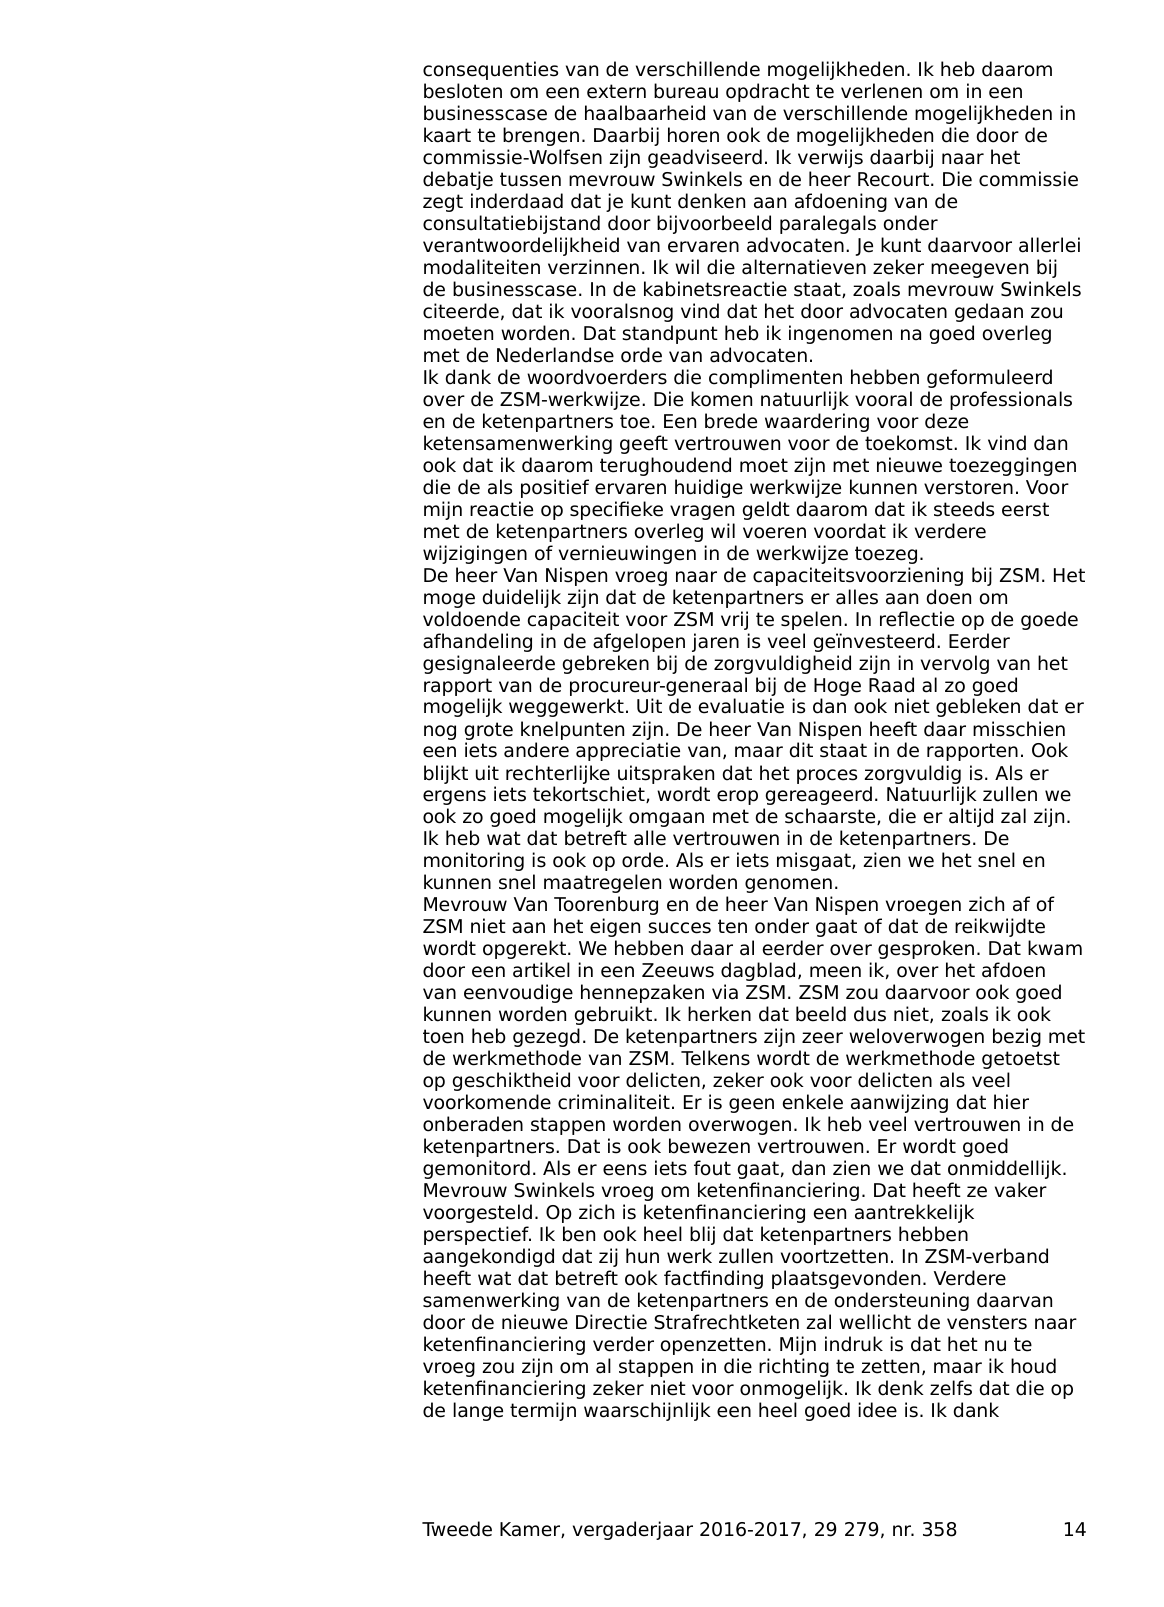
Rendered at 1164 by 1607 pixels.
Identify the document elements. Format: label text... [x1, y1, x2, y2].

text De heer Van Nispen vroeg naar de capaciteitsvoorziening bij ZSM. Het moge duidelijk zijn dat de ketenpartners er alles aan doen om voldoende capaciteit voor ZSM vrij te spelen. In reflectie op de goede afhandeling in de afgelopen jaren is veel geïnvesteerd. Eerder gesignaleerde gebreken bij de zorgvuldigheid zijn in vervolg van het rapport van de procureur-generaal bij de Hoge Raad al zo goed mogelijk weggewerkt. Uit de evaluatie is dan ook niet gebleken dat er nog grote knelpunten zijn. De heer Van Nispen heeft daar misschien een iets andere appreciatie van, maar dit staat in de rapporten. Ook blijkt uit rechterlijke uitspraken dat het proces zorgvuldig is. Als er ergens iets tekortschiet, wordt erop gereageerd. Natuurlijk zullen we ook zo goed mogelijk omgaan met de schaarste, die er altijd zal zijn. Ik heb wat dat betreft alle vertrouwen in de ketenpartners. De monitoring is ook op orde. Als er iets misgaat, zien we het snel en kunnen snel maatregelen worden genomen. [422, 564, 1087, 894]
text consequenties van de verschillende mogelijkheden. Ik heb daarom besloten om een extern bureau opdracht te verlenen om in een businesscase de haalbaarheid van de verschillende mogelijkheden in kaart te brengen. Daarbij horen ook de mogelijkheden die door de commissie-Wolfsen zijn geadviseerd. Ik verwijs daarbij naar het debatje tussen mevrouw Swinkels en de heer Recourt. Die commissie zegt inderdaad dat je kunt denken aan afdoening van de consultatiebijstand door bijvoorbeeld paralegals onder verantwoordelijkheid van ervaren advocaten. Je kunt daarvoor allerlei modaliteiten verzinnen. Ik wil die alternatieven zeker meegeven bij de businesscase. In de kabinetsreactie staat, zoals mevrouw Swinkels citeerde, dat ik vooralsnog vind dat het door advocaten gedaan zou moeten worden. Dat standpunt heb ik ingenomen na goed overleg met de Nederlandse orde van advocaten. [422, 59, 1087, 367]
text Mevrouw Van Toorenburg en de heer Van Nispen vroegen zich af of ZSM niet aan het eigen succes ten onder gaat of dat de reikwijdte wordt opgerekt. We hebben daar al eerder over gesproken. Dat kwam door een artikel in een Zeeuws dagblad, meen ik, over het afdoen van eenvoudige hennepzaken via ZSM. ZSM zou daarvoor ook goed kunnen worden gebruikt. Ik herken dat beeld dus niet, zoals ik ook toen heb gezegd. De ketenpartners zijn zeer weloverwogen bezig met de werkmethode van ZSM. Telkens wordt de werkmethode getoetst op geschiktheid voor delicten, zeker ook voor delicten als veel voorkomende criminaliteit. Er is geen enkele aanwijzing dat hier onberaden stappen worden overwogen. Ik heb veel vertrouwen in de ketenpartners. Dat is ook bewezen vertrouwen. Er wordt goed gemonitord. Als er eens iets fout gaat, dan zien we dat onmiddellijk. [422, 894, 1087, 1180]
text Ik dank de woordvoerders die complimenten hebben geformuleerd over de ZSM-werkwijze. Die komen natuurlijk vooral de professionals en de ketenpartners toe. Een brede waardering voor deze ketensamenwerking geeft vertrouwen voor de toekomst. Ik vind dan ook dat ik daarom terughoudend moet zijn met nieuwe toezeggingen die de als positief ervaren huidige werkwijze kunnen verstoren. Voor mijn reactie op specifieke vragen geldt daarom dat ik steeds eerst met de ketenpartners overleg wil voeren voordat ik verdere wijzigingen of vernieuwingen in de werkwijze toezeg. [422, 367, 1087, 564]
text Mevrouw Swinkels vroeg om ketenfinanciering. Dat heeft ze vaker voorgesteld. Op zich is ketenfinanciering een aantrekkelijk perspectief. Ik ben ook heel blij dat ketenpartners hebben aangekondigd dat zij hun werk zullen voortzetten. In ZSM-verband heeft wat dat betreft ook factfinding plaatsgevonden. Verdere samenwerking van de ketenpartners en de ondersteuning daarvan door de nieuwe Directie Strafrechtketen zal wellicht de vensters naar ketenfinanciering verder openzetten. Mijn indruk is dat het nu te vroeg zou zijn om al stappen in die richting te zetten, maar ik houd ketenfinanciering zeker niet voor onmogelijk. Ik denk zelfs dat die op de lange termijn waarschijnlijk een heel goed idee is. Ik dank [422, 1180, 1087, 1422]
